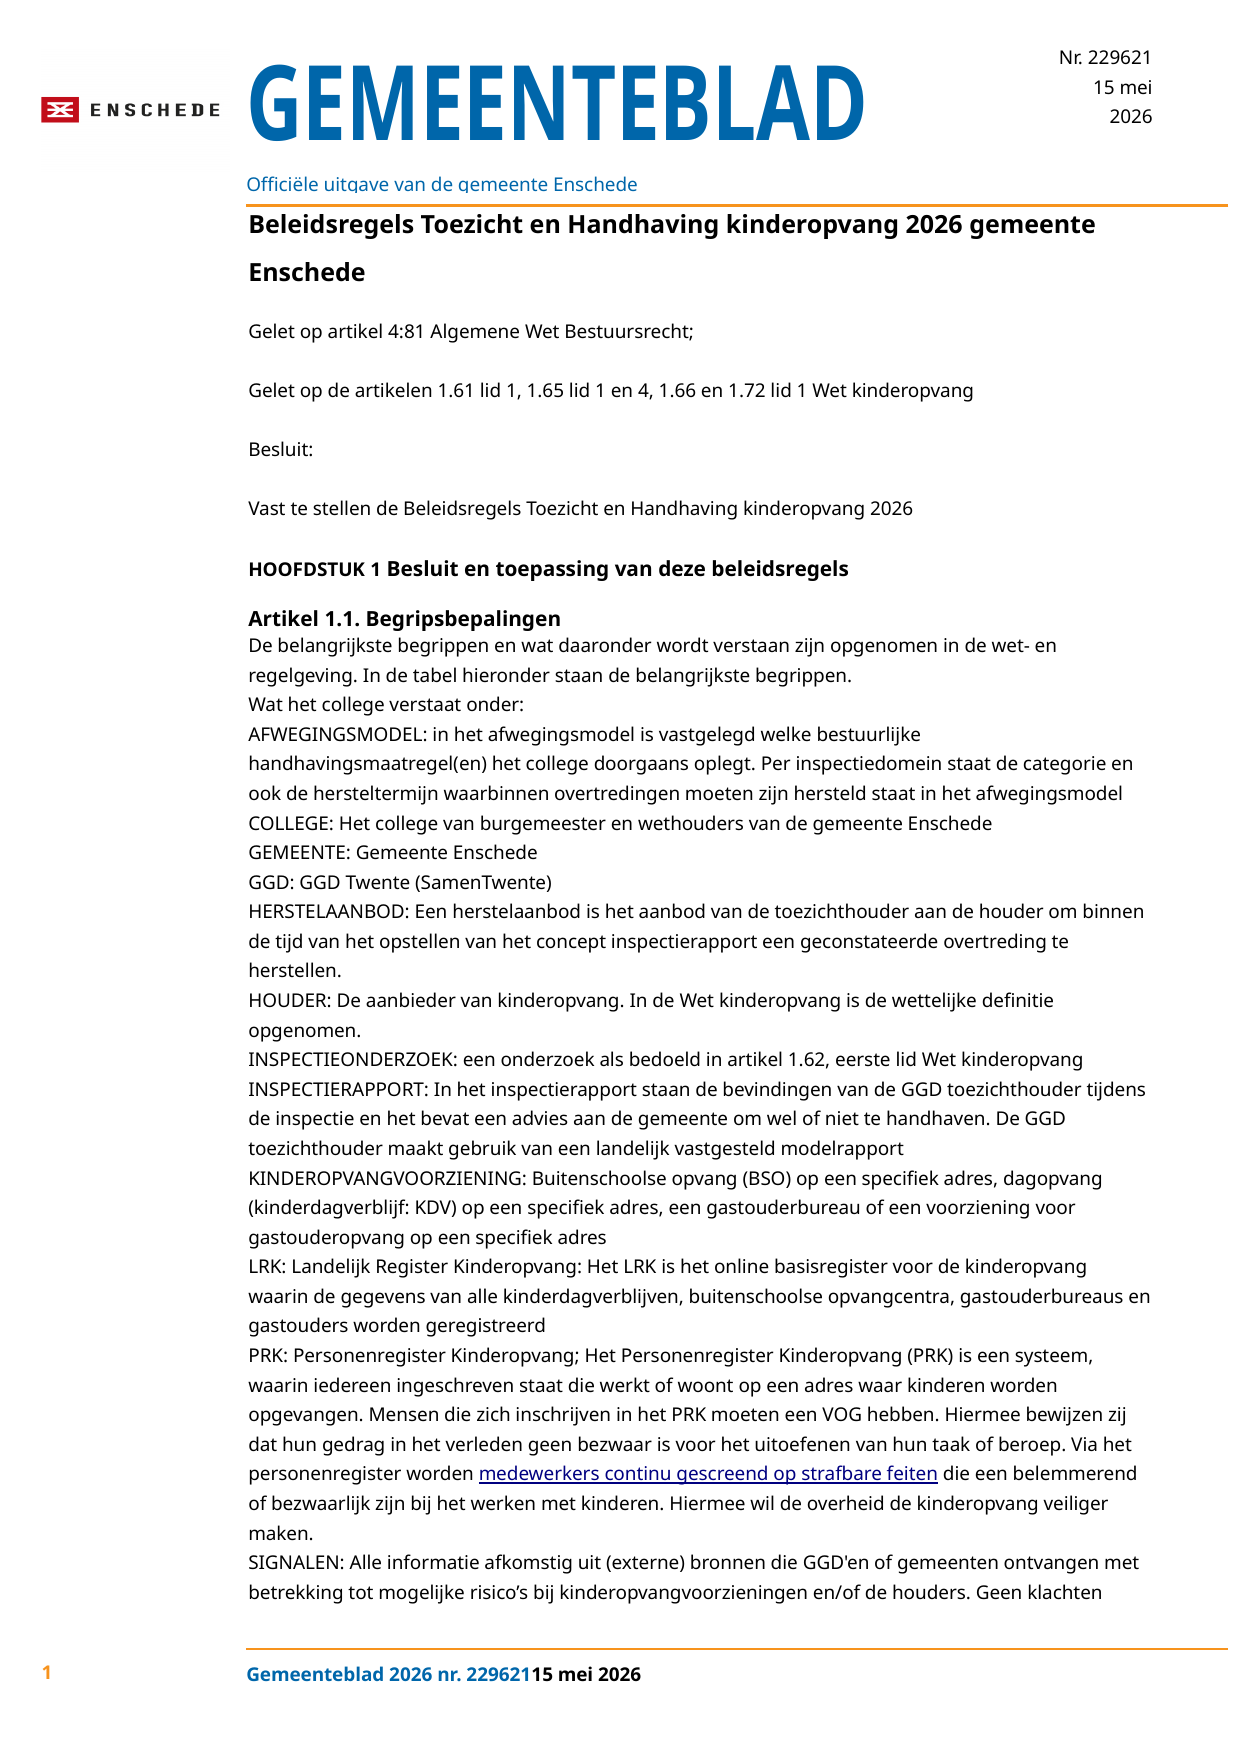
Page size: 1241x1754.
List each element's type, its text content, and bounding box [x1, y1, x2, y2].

text GEMEENTE: Gemeente Enschede [248, 839, 1152, 865]
text COLLEGE: Het college van burgemeester en wethouders van de gemeente Enschede [248, 810, 1152, 836]
text PRK: Personenregister Kinderopvang; Het Personenregister Kinderopvang (PRK) is een systeem, waarin iedereen ingeschreven staat die werkt of woont op een adres waar kinderen worden opgevangen. Mensen die zich inschrijven in het PRK moeten een VOG hebben. Hiermee bewijzen zij dat hun gedrag in het verleden geen bezwaar is voor het uitoefenen van hun taak of beroep. Via het personenregister worden medewerkers continu gescreend op strafbare feiten die een belemmerend of bezwaarlijk zijn bij het werken met kinderen. Hiermee wil de overheid de kinderopvang veiliger maken. [248, 1342, 1152, 1546]
text AFWEGINGSMODEL: in het afwegingsmodel is vastgelegd welke bestuurlijke handhavingsmaatregel(en) het college doorgaans oplegt. Per inspectiedomein staat de categorie en ook de hersteltermijn waarbinnen overtredingen moeten zijn hersteld staat in het afwegingsmodel [248, 721, 1152, 806]
text SIGNALEN: Alle informatie afkomstig uit (externe) bronnen die GGD'en of gemeenten ontvangen met betrekking tot mogelijke risico’s bij kinderopvangvoorzieningen en/of de houders. Geen klachten [248, 1549, 1152, 1605]
text LRK: Landelijk Register Kinderopvang: Het LRK is het online basisregister voor de kinderopvang waarin de gegevens van alle kinderdagverblijven, buitenschoolse opvangcentra, gastouderbureaus en gastouders worden geregistreerd [248, 1253, 1152, 1338]
text INSPECTIERAPPORT: In het inspectierapport staan de bevindingen van de GGD toezichthouder tijdens de inspectie en het bevat een advies aan de gemeente om wel of niet te handhaven. De GGD toezichthouder maakt gebruik van een landelijk vastgesteld modelrapport [248, 1076, 1152, 1161]
text Wat het college verstaat onder: [248, 691, 1152, 717]
text Gelet op artikel 4:81 Algemene Wet Bestuursrecht; [248, 318, 1152, 344]
text Besluit: [248, 436, 1152, 462]
text KINDEROPVANGVOORZIENING: Buitenschoolse opvang (BSO) op een specifiek adres, dagopvang (kinderdagverblijf: KDV) op een specifiek adres, een gastouderbureau of een voorziening voor gastouderopvang op een specifiek adres [248, 1165, 1152, 1250]
text INSPECTIEONDERZOEK: een onderzoek als bedoeld in artikel 1.62, eerste lid Wet kinderopvang [248, 1046, 1152, 1072]
text HOOFDSTUK 1 Besluit en toepassing van deze beleidsregels [248, 554, 1152, 583]
picture [41, 47, 231, 172]
text Beleidsregels Toezicht en Handhaving kinderopvang 2026 gemeente Enschede [248, 207, 1152, 288]
text Vast te stellen de Beleidsregels Toezicht en Handhaving kinderopvang 2026 [248, 495, 1152, 521]
text Artikel 1.1. Begripsbepalingen [248, 604, 1152, 632]
text HERSTELAANBOD: Een herstelaanbod is het aanbod van de toezichthouder aan de houder om binnen de tijd van het opstellen van het concept inspectierapport een geconstateerde overtreding te herstellen. [248, 898, 1152, 983]
text De belangrijkste begrippen en wat daaronder wordt verstaan zijn opgenomen in de wet- en regelgeving. In de tabel hieronder staan de belangrijkste begrippen. [248, 632, 1152, 688]
text Gelet op de artikelen 1.61 lid 1, 1.65 lid 1 en 4, 1.66 en 1.72 lid 1 Wet kinderopvang [248, 377, 1152, 403]
text HOUDER: De aanbieder van kinderopvang. In de Wet kinderopvang is de wettelijke definitie opgenomen. [248, 987, 1152, 1043]
text GGD: GGD Twente (SamenTwente) [248, 869, 1152, 895]
